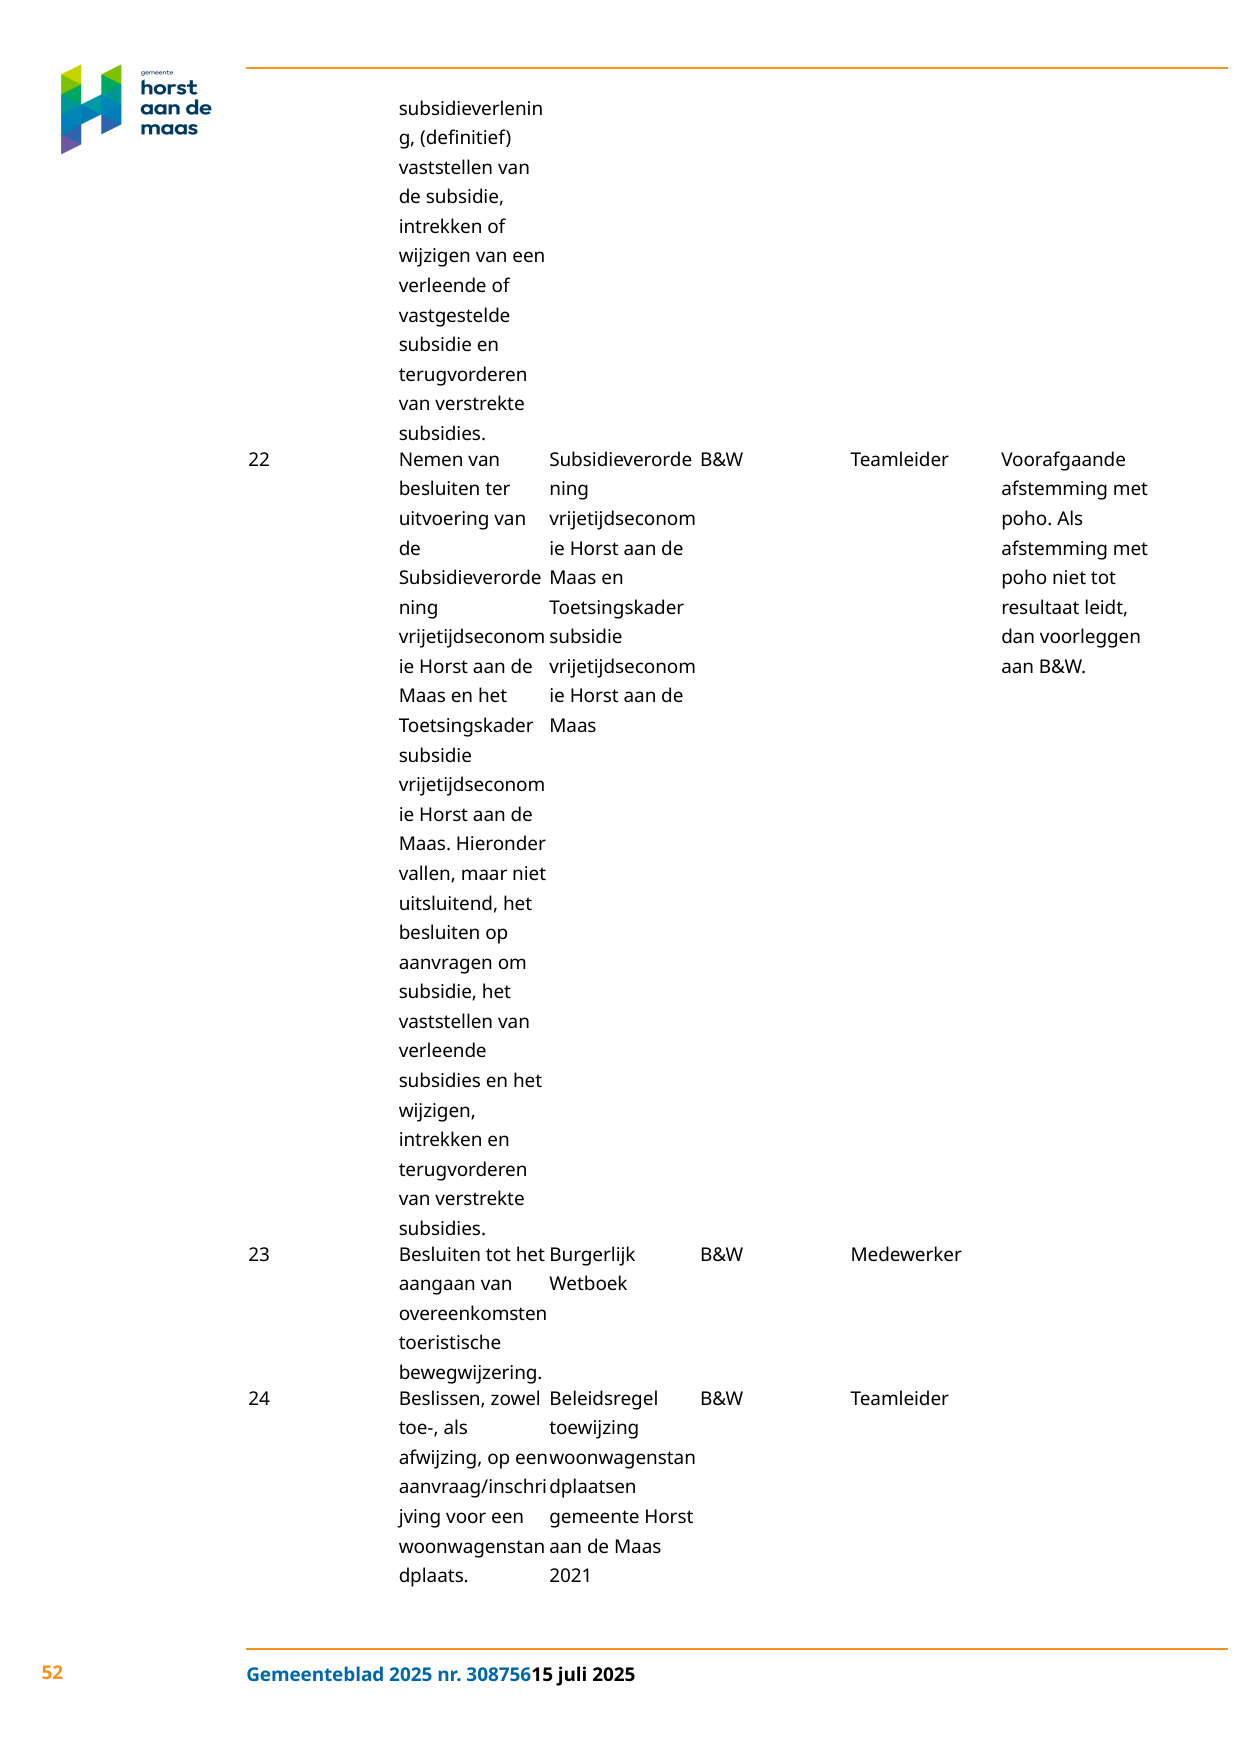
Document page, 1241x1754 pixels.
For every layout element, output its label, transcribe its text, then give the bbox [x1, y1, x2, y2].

table_cell Besluiten tot het aangaan van overeenkomsten toeristische bewegwijzering. [399, 1241, 549, 1385]
table_cell Subsidieverordening vrijetijdseconomie Horst aan de Maas en Toetsingskader subsidie vrijetijdseconomie Horst aan de Maas [549, 446, 700, 1241]
table_cell Beleidsregel toewijzing woonwagenstandplaatsen gemeente Horst aan de Maas 2021 [549, 1385, 700, 1588]
table_cell 24 [248, 1385, 398, 1588]
table_cell subsidieverlening, (definitief) vaststellen van de subsidie, intrekken of wijzigen van een verleende of vastgestelde subsidie en terugvorderen van verstrekte subsidies. [399, 95, 549, 446]
picture [41, 47, 231, 172]
table_cell [1001, 95, 1152, 446]
table_cell Beslissen, zowel toe-, als afwijzing, op een aanvraag/inschrijving voor een woonwagenstandplaats. [399, 1385, 549, 1588]
table_cell Voorafgaande afstemming met poho. Als afstemming met poho niet tot resultaat leidt, dan voorleggen aan B&W. [1001, 446, 1152, 1241]
table_cell B&W [700, 1241, 850, 1385]
table_cell Burgerlijk Wetboek [549, 1241, 700, 1385]
table_cell [549, 95, 700, 446]
table_cell Medewerker [850, 1241, 1001, 1385]
table_cell [700, 95, 850, 446]
table_cell Teamleider [850, 446, 1001, 1241]
table_cell [850, 95, 1001, 446]
table_cell Teamleider [850, 1385, 1001, 1588]
table_cell 23 [248, 1241, 398, 1385]
table_cell [248, 95, 398, 446]
table_cell 22 [248, 446, 398, 1241]
table_cell B&W [700, 1385, 850, 1588]
table_cell Nemen van besluiten ter uitvoering van de Subsidieverordening vrijetijdseconomie Horst aan de Maas en het Toetsingskader subsidie vrijetijdseconomie Horst aan de Maas. Hieronder vallen, maar niet uitsluitend, het besluiten op aanvragen om subsidie, het vaststellen van verleende subsidies en het wijzigen, intrekken en terugvorderen van verstrekte subsidies. [399, 446, 549, 1241]
table_cell B&W [700, 446, 850, 1241]
table_cell [1001, 1385, 1152, 1588]
table_cell [1001, 1241, 1152, 1385]
